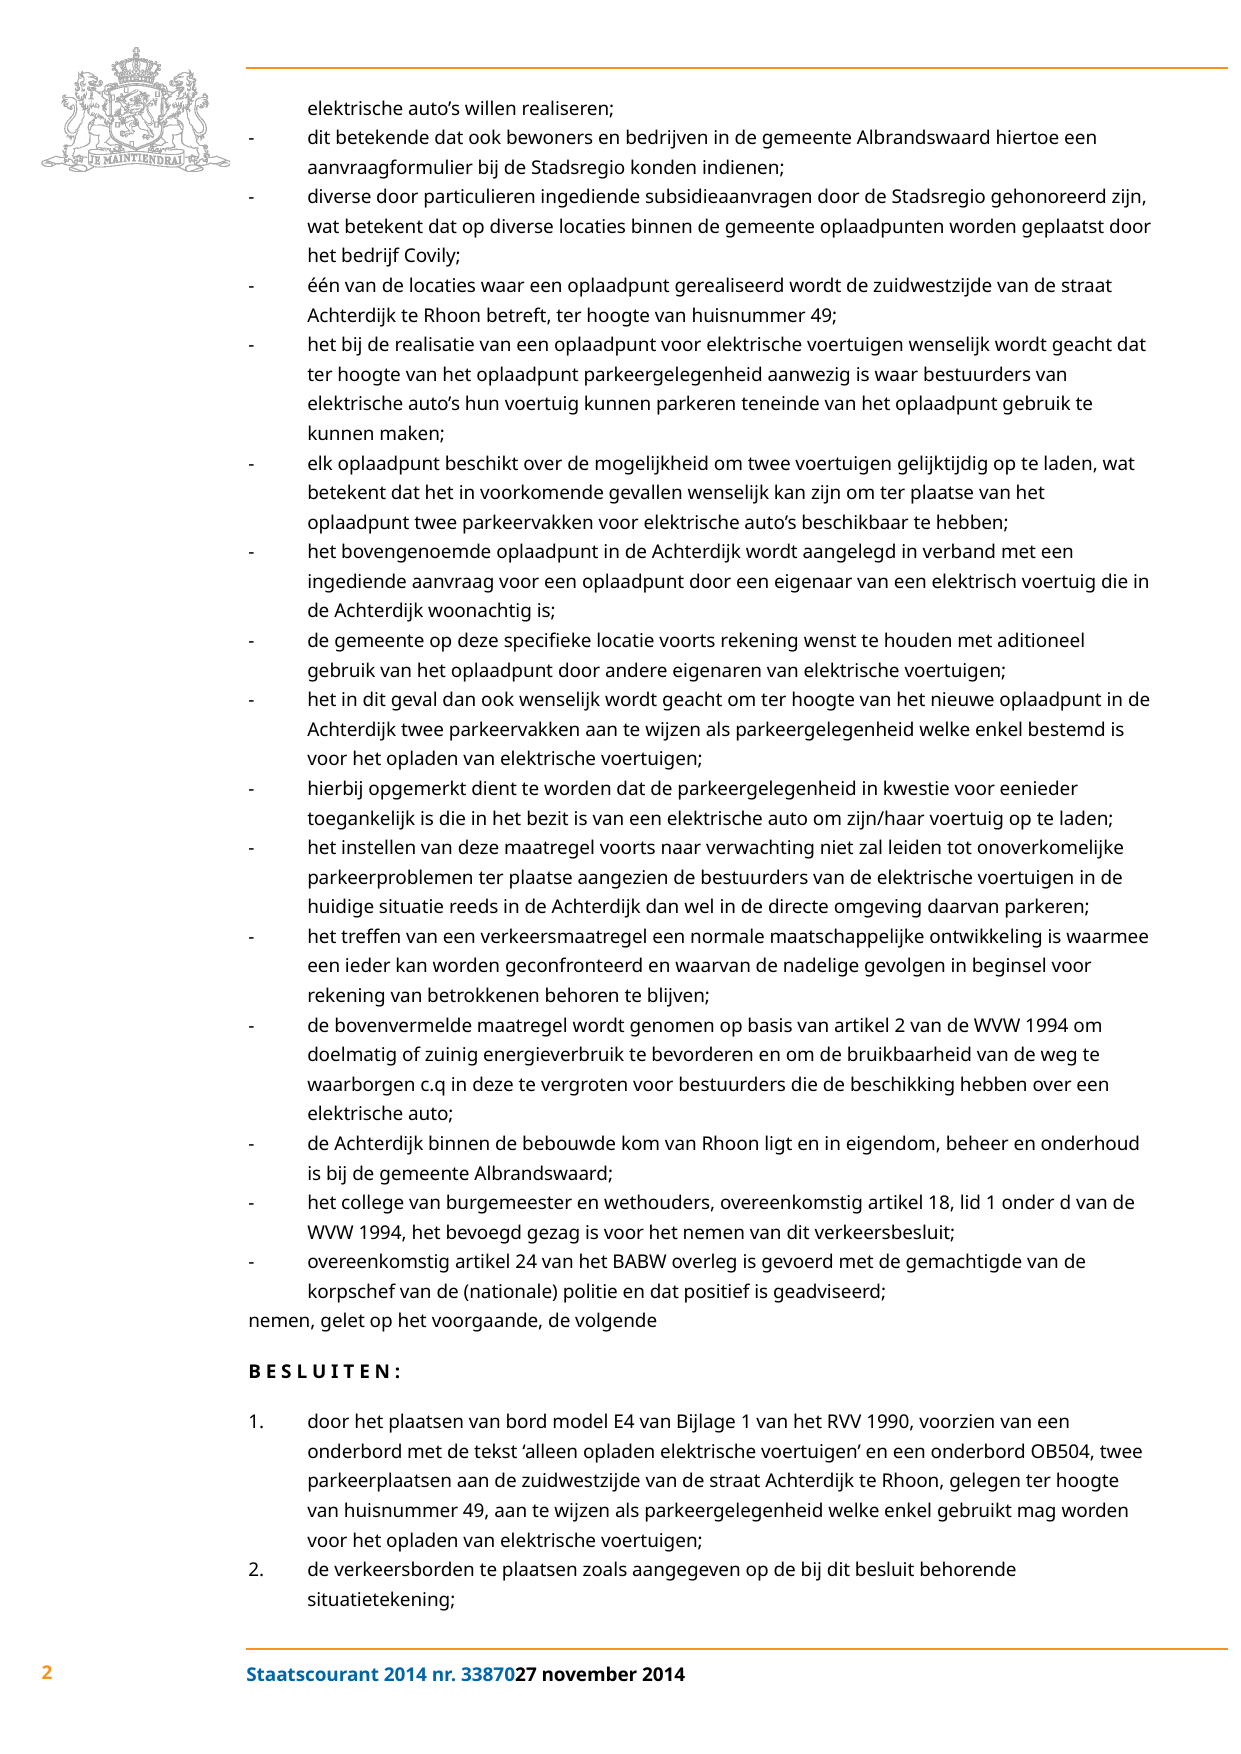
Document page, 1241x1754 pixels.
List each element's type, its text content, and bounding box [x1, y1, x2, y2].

picture [41, 47, 231, 172]
list de Achterdijk binnen de bebouwde kom van Rhoon ligt en in eigendom, beheer en onderhoud is bij de gemeente Albrandswaard; [248, 1130, 1152, 1186]
list het bovengenoemde oplaadpunt in de Achterdijk wordt aangelegd in verband met een ingediende aanvraag voor een oplaadpunt door een eigenaar van een elektrisch voertuig die in de Achterdijk woonachtig is; [248, 538, 1152, 623]
list diverse door particulieren ingediende subsidieaanvragen door de Stadsregio gehonoreerd zijn, wat betekent dat op diverse locaties binnen de gemeente oplaadpunten worden geplaatst door het bedrijf Covily; [248, 183, 1152, 268]
list één van de locaties waar een oplaadpunt gerealiseerd wordt de zuidwestzijde van de straat Achterdijk te Rhoon betreft, ter hoogte van huisnummer 49; [248, 272, 1152, 328]
list dit betekende dat ook bewoners en bedrijven in de gemeente Albrandswaard hiertoe een aanvraagformulier bij de Stadsregio konden indienen; [248, 124, 1152, 180]
text B E S L U I T E N : [248, 1358, 1152, 1384]
list hierbij opgemerkt dient te worden dat de parkeergelegenheid in kwestie voor eenieder toegankelijk is die in het bezit is van een elektrische auto om zijn/haar voertuig op te laden; [248, 775, 1152, 831]
list het treffen van een verkeersmaatregel een normale maatschappelijke ontwikkeling is waarmee een ieder kan worden geconfronteerd en waarvan de nadelige gevolgen in beginsel voor rekening van betrokkenen behoren te blijven; [248, 923, 1152, 1008]
list het in dit geval dan ook wenselijk wordt geacht om ter hoogte van het nieuwe oplaadpunt in de Achterdijk twee parkeervakken aan te wijzen als parkeergelegenheid welke enkel bestemd is voor het opladen van elektrische voertuigen; [248, 686, 1152, 771]
list het instellen van deze maatregel voorts naar verwachting niet zal leiden tot onoverkomelijke parkeerproblemen ter plaatse aangezien de bestuurders van de elektrische voertuigen in de huidige situatie reeds in de Achterdijk dan wel in de directe omgeving daarvan parkeren; [248, 834, 1152, 919]
text nemen, gelet op het voorgaande, de volgende [248, 1308, 1152, 1333]
list het college van burgemeester en wethouders, overeenkomstig artikel 18, lid 1 onder d van de WVW 1994, het bevoegd gezag is voor het nemen van dit verkeersbesluit; [248, 1189, 1152, 1245]
list de bovenvermelde maatregel wordt genomen op basis van artikel 2 van de WVW 1994 om doelmatig of zuinig energieverbruik te bevorderen en om de bruikbaarheid van de weg te waarborgen c.q in deze te vergroten voor bestuurders die de beschikking hebben over een elektrische auto; [248, 1012, 1152, 1126]
list elektrische auto’s willen realiseren; [248, 95, 1152, 121]
list elk oplaadpunt beschikt over de mogelijkheid om twee voertuigen gelijktijdig op te laden, wat betekent dat het in voorkomende gevallen wenselijk kan zijn om ter plaatse van het oplaadpunt twee parkeervakken voor elektrische auto’s beschikbaar te hebben; [248, 450, 1152, 535]
list overeenkomstig artikel 24 van het BABW overleg is gevoerd met de gemachtigde van de korpschef van de (nationale) politie en dat positief is geadviseerd; [248, 1248, 1152, 1304]
list door het plaatsen van bord model E4 van Bijlage 1 van het RVV 1990, voorzien van een onderbord met de tekst ‘alleen opladen elektrische voertuigen’ en een onderbord OB504, twee parkeerplaatsen aan de zuidwestzijde van de straat Achterdijk te Rhoon, gelegen ter hoogte van huisnummer 49, aan te wijzen als parkeergelegenheid welke enkel gebruikt mag worden voor het opladen van elektrische voertuigen; [248, 1408, 1152, 1553]
list de verkeersborden te plaatsen zoals aangegeven op de bij dit besluit behorende situatietekening; [248, 1556, 1152, 1612]
list het bij de realisatie van een oplaadpunt voor elektrische voertuigen wenselijk wordt geacht dat ter hoogte van het oplaadpunt parkeergelegenheid aanwezig is waar bestuurders van elektrische auto’s hun voertuig kunnen parkeren teneinde van het oplaadpunt gebruik te kunnen maken; [248, 331, 1152, 446]
list de gemeente op deze specifieke locatie voorts rekening wenst te houden met aditioneel gebruik van het oplaadpunt door andere eigenaren van elektrische voertuigen; [248, 627, 1152, 683]
